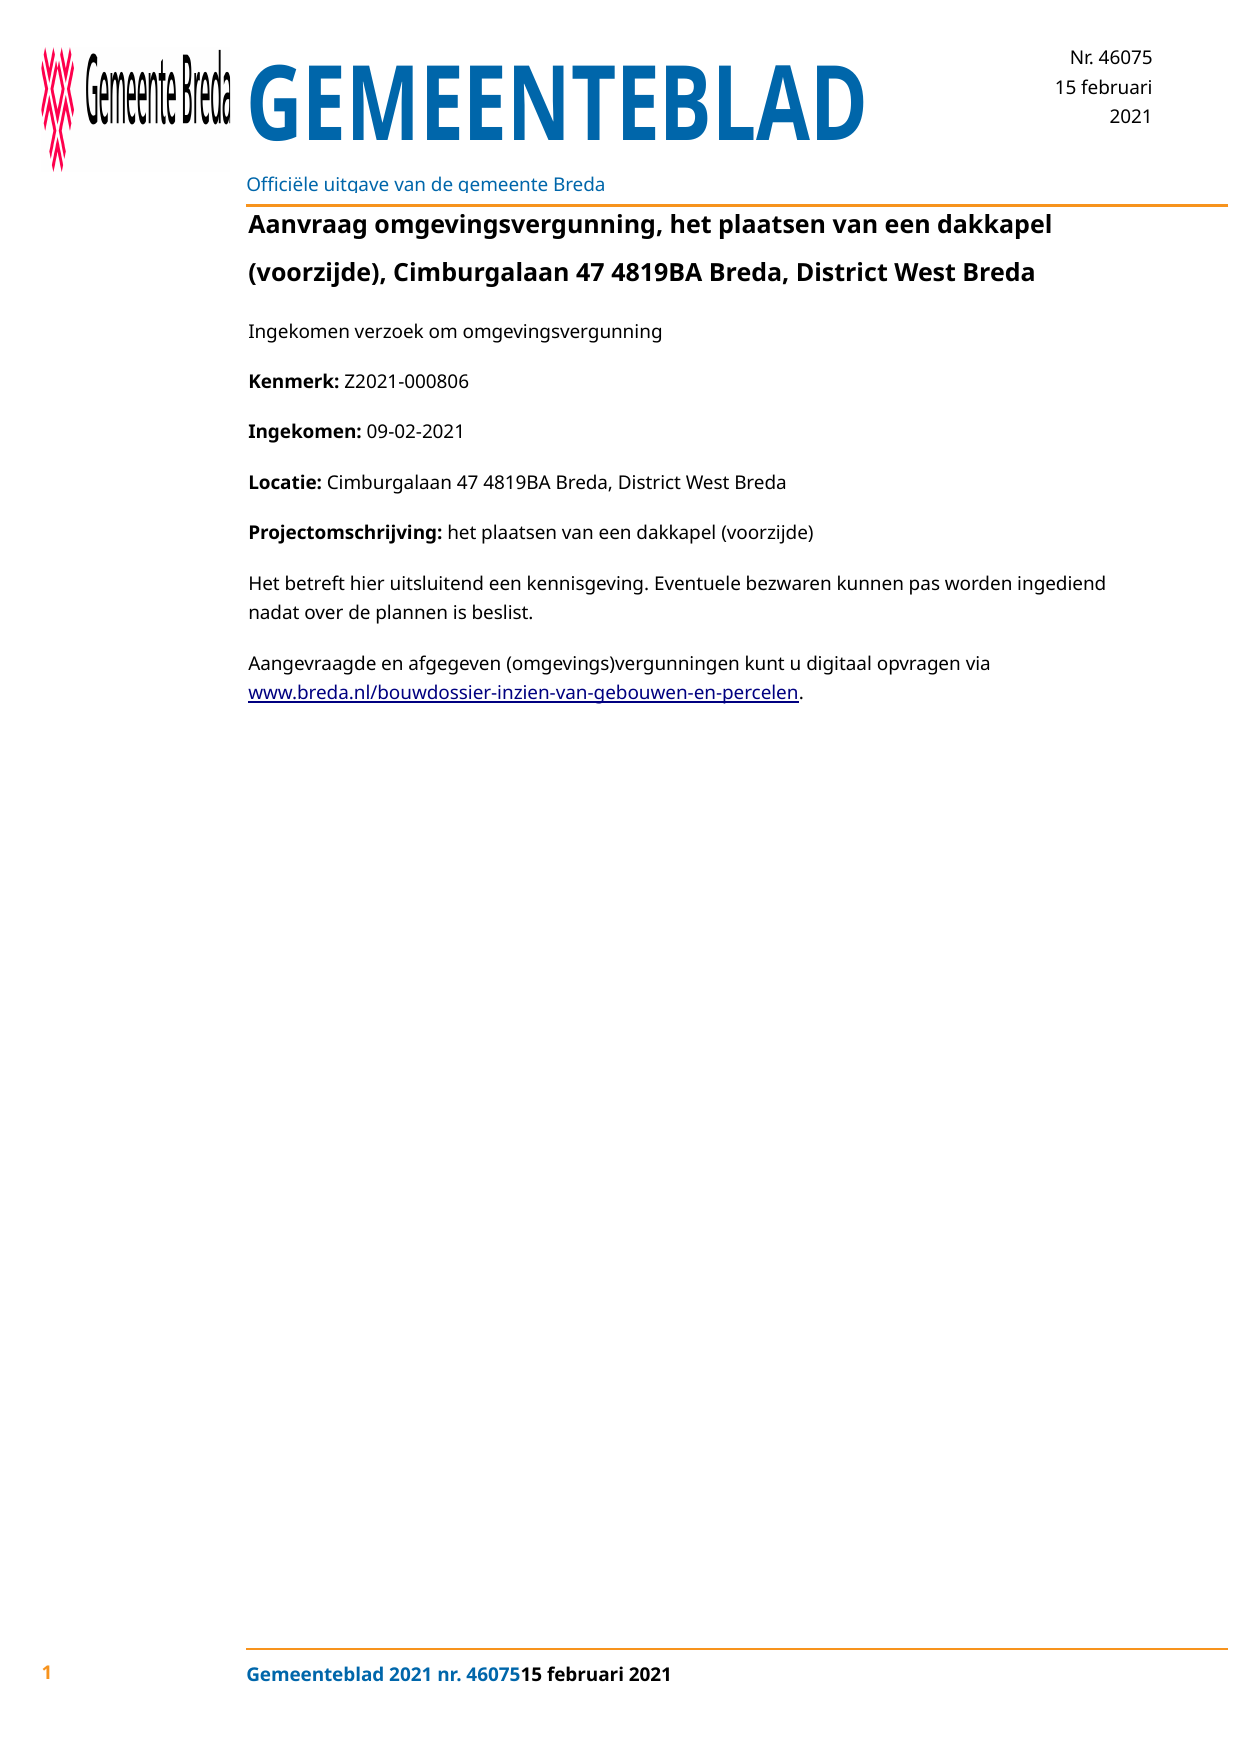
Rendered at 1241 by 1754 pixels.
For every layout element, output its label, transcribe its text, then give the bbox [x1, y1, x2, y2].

picture [41, 47, 231, 172]
text Kenmerk: Z2021-000806 [248, 368, 1152, 394]
text Het betreft hier uitsluitend een kennisgeving. Eventuele bezwaren kunnen pas worden ingediend nadat over de plannen is beslist. [248, 570, 1152, 625]
text Aangevraagde en afgegeven (omgevings)vergunningen kunt u digitaal opvragen via www.breda.nl/bouwdossier-inzien-van-gebouwen-en-percelen. [248, 650, 1152, 705]
text Ingekomen verzoek om omgevingsvergunning [248, 318, 1152, 344]
text Ingekomen: 09-02-2021 [248, 419, 1152, 444]
text Projectomschrijving: het plaatsen van een dakkapel (voorzijde) [248, 519, 1152, 545]
text Aanvraag omgevingsvergunning, het plaatsen van een dakkapel (voorzijde), Cimburgalaan 47 4819BA Breda, District West Breda [248, 207, 1152, 288]
text Locatie: Cimburgalaan 47 4819BA Breda, District West Breda [248, 469, 1152, 495]
